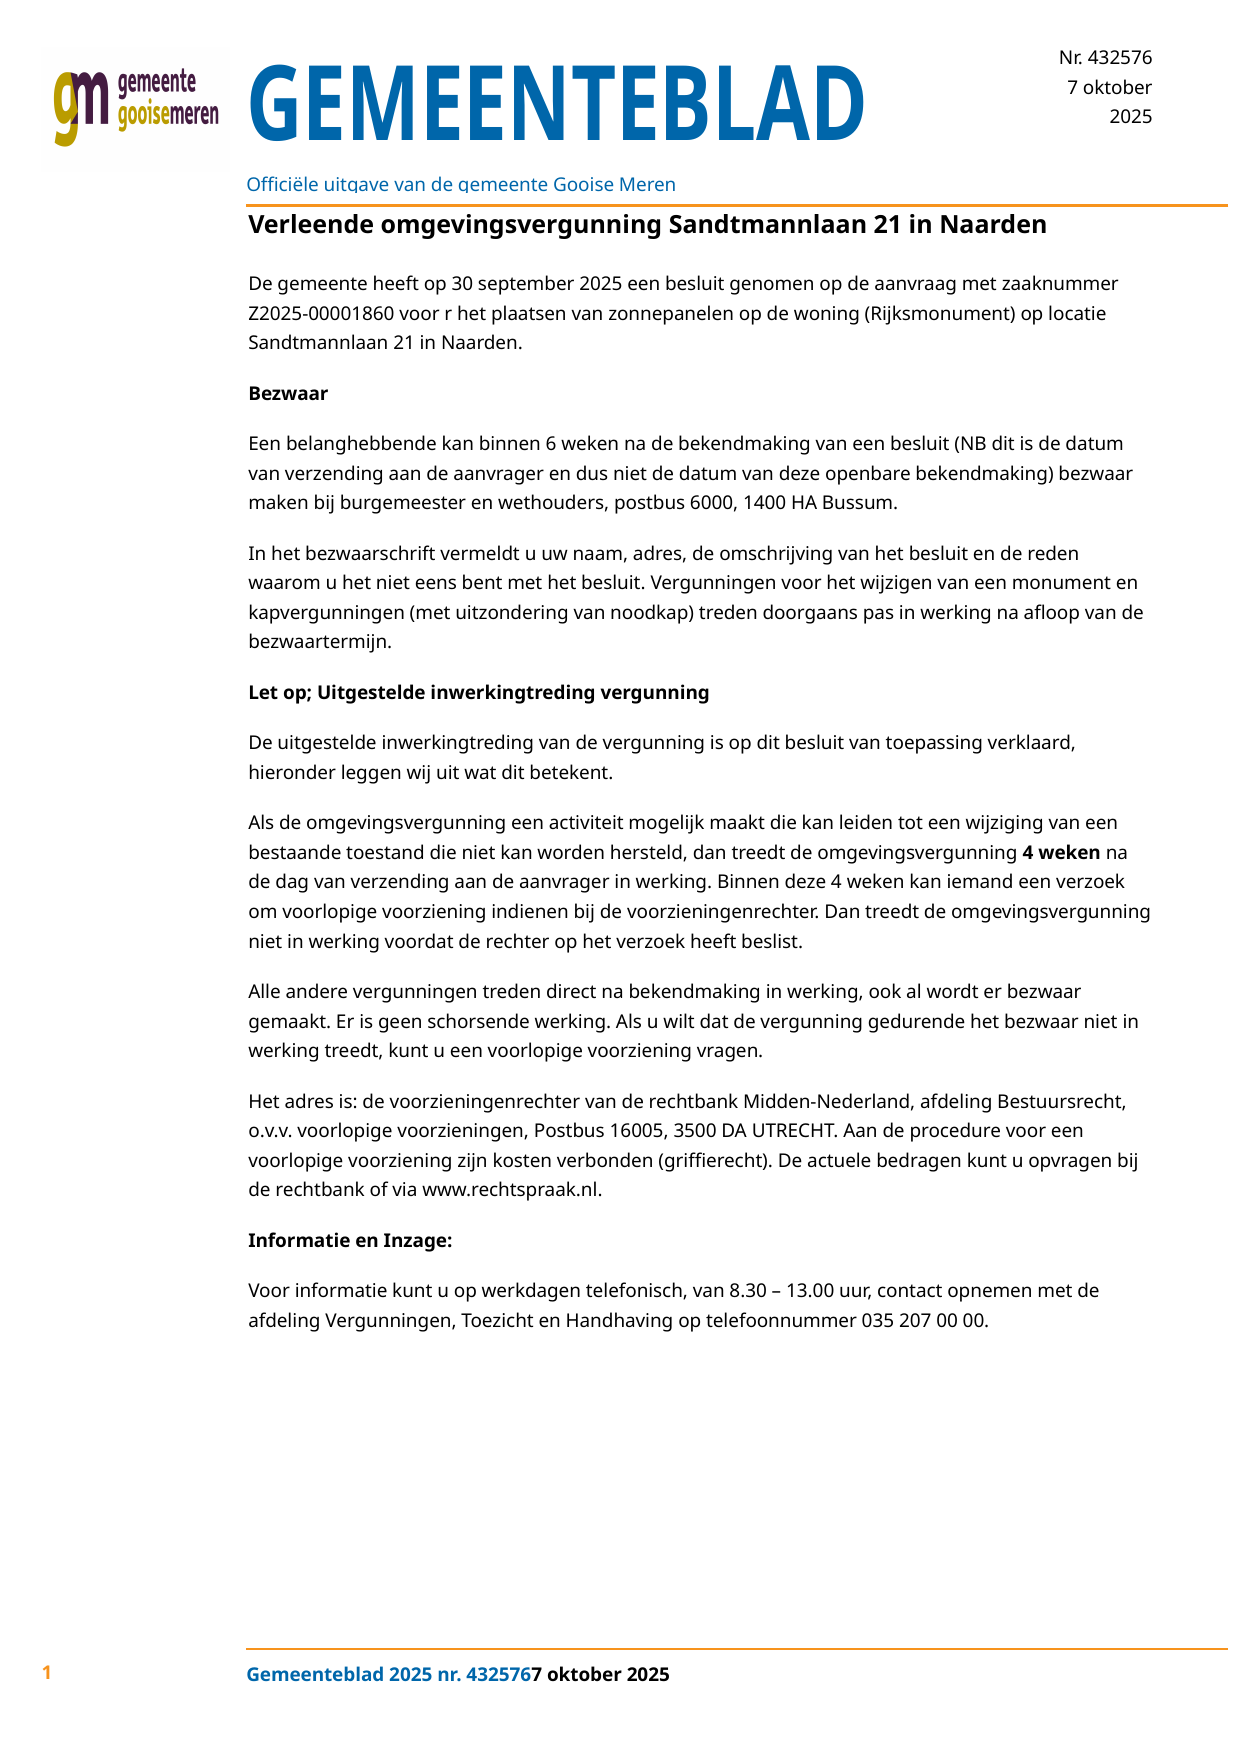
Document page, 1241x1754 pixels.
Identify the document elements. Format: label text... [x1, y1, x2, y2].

text Bezwaar [248, 380, 1152, 406]
text In het bezwaarschrift vermeldt u uw naam, adres, de omschrijving van het besluit en de reden waarom u het niet eens bent met het besluit. Vergunningen voor het wijzigen van een monument en kapvergunningen (met uitzondering van noodkap) treden doorgaans pas in werking na afloop van de bezwaartermijn. [248, 540, 1152, 654]
text Een belanghebbende kan binnen 6 weken na de bekendmaking van een besluit (NB dit is de datum van verzending aan de aanvrager en dus niet de datum van deze openbare bekendmaking) bezwaar maken bij burgemeester en wethouders, postbus 6000, 1400 HA Bussum. [248, 430, 1152, 515]
text De uitgestelde inwerkingtreding van de vergunning is op dit besluit van toepassing verklaard, hieronder leggen wij uit wat dit betekent. [248, 729, 1152, 785]
text Verleende omgevingsvergunning Sandtmannlaan 21 in Naarden [248, 207, 1152, 241]
text De gemeente heeft op 30 september 2025 een besluit genomen op de aanvraag met zaaknummer Z2025-00001860 voor r het plaatsen van zonnepanelen op de woning (Rijksmonument) op locatie Sandtmannlaan 21 in Naarden. [248, 270, 1152, 355]
text Informatie en Inzage: [248, 1227, 1152, 1253]
text Voor informatie kunt u op werkdagen telefonisch, van 8.30 – 13.00 uur, contact opnemen met de afdeling Vergunningen, Toezicht en Handhaving op telefoonnummer 035 207 00 00. [248, 1277, 1152, 1333]
text Let op; Uitgestelde inwerkingtreding vergunning [248, 679, 1152, 705]
text Als de omgevingsvergunning een activiteit mogelijk maakt die kan leiden tot een wijziging van een bestaande toestand die niet kan worden hersteld, dan treedt de omgevingsvergunning 4 weken na de dag van verzending aan de aanvrager in werking. Binnen deze 4 weken kan iemand een verzoek om voorlopige voorziening indienen bij de voorzieningenrechter. Dan treedt de omgevingsvergunning niet in werking voordat de rechter op het verzoek heeft beslist. [248, 809, 1152, 953]
text Alle andere vergunningen treden direct na bekendmaking in werking, ook al wordt er bezwaar gemaakt. Er is geen schorsende werking. Als u wilt dat de vergunning gedurende het bezwaar niet in werking treedt, kunt u een voorlopige voorziening vragen. [248, 978, 1152, 1063]
text Het adres is: de voorzieningenrechter van de rechtbank Midden-Nederland, afdeling Bestuursrecht, o.v.v. voorlopige voorzieningen, Postbus 16005, 3500 DA UTRECHT. Aan de procedure voor een voorlopige voorziening zijn kosten verbonden (griffierecht). De actuele bedragen kunt u opvragen bij de rechtbank of via www.rechtspraak.nl. [248, 1088, 1152, 1202]
picture [41, 47, 231, 172]
